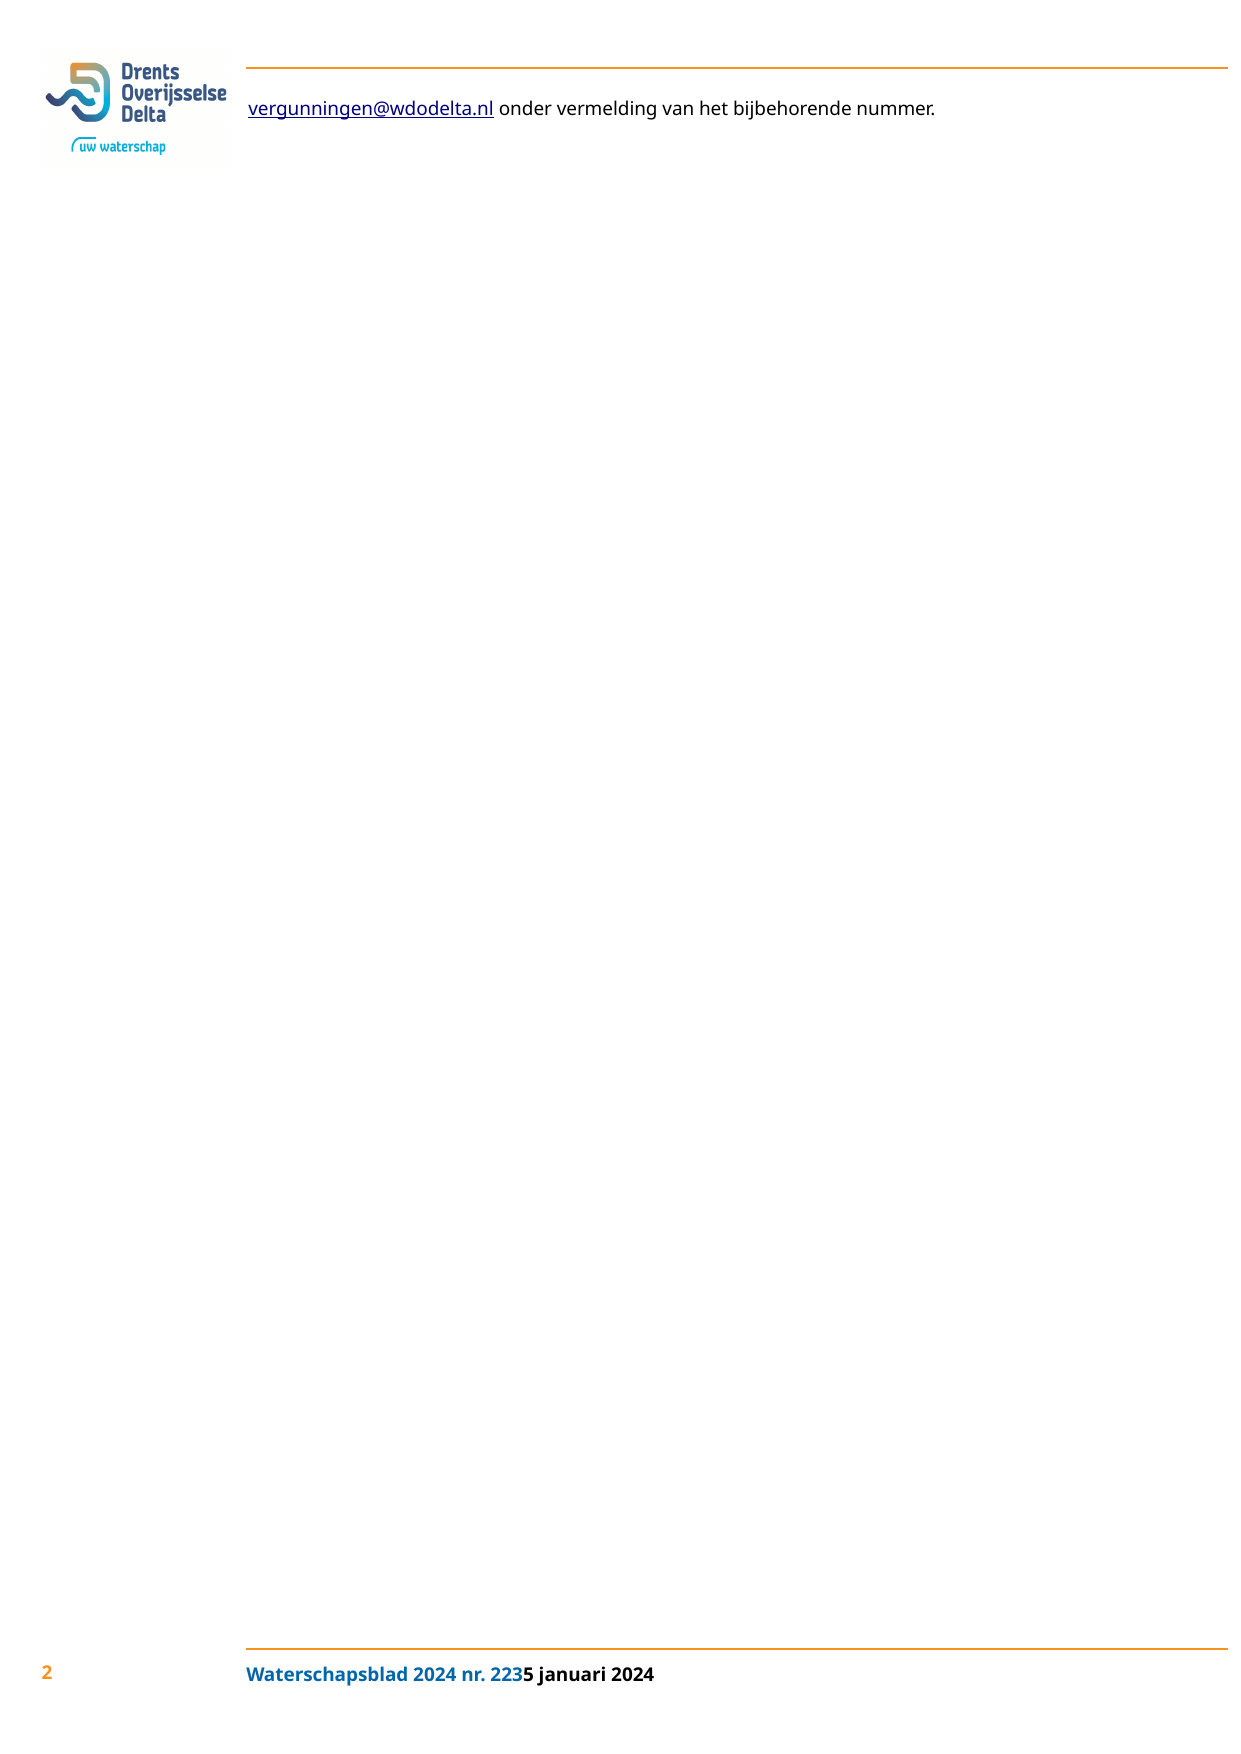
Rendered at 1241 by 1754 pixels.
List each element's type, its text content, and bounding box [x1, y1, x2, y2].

picture [41, 47, 231, 172]
text vergunningen@wdodelta.nl onder vermelding van het bijbehorende nummer. [248, 95, 1152, 121]
